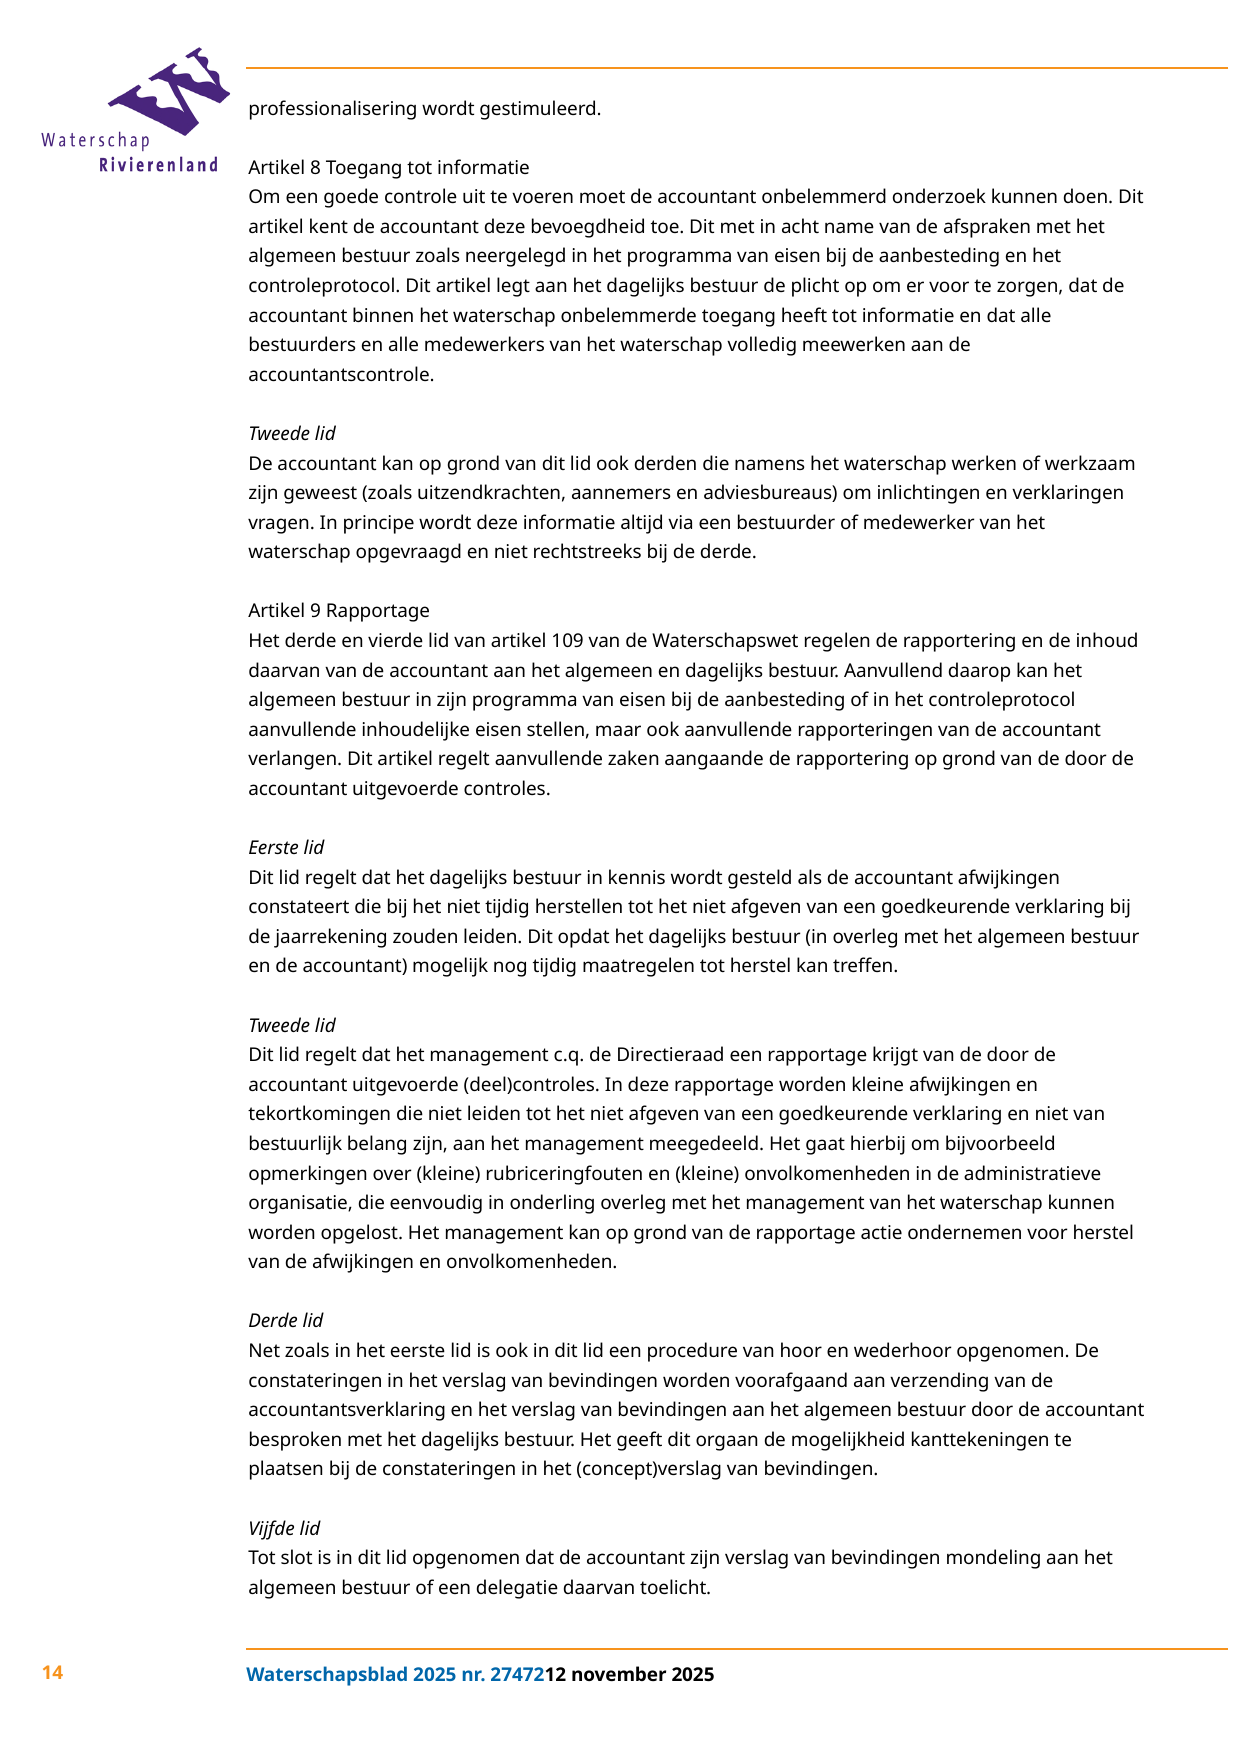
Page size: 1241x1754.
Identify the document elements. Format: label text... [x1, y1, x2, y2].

text Artikel 8 Toegang tot informatie [248, 154, 1152, 180]
text Derde lid [248, 1308, 1152, 1333]
text Om een goede controle uit te voeren moet de accountant onbelemmerd onderzoek kunnen doen. Dit artikel kent de accountant deze bevoegdheid toe. Dit met in acht name van de afspraken met het algemeen bestuur zoals neergelegd in het programma van eisen bij de aanbesteding en het controleprotocol. Dit artikel legt aan het dagelijks bestuur de plicht op om er voor te zorgen, dat de accountant binnen het waterschap onbelemmerde toegang heeft tot informatie en dat alle bestuurders en alle medewerkers van het waterschap volledig meewerken aan de accountantscontrole. [248, 183, 1152, 387]
text Tweede lid [248, 1012, 1152, 1038]
text Tot slot is in dit lid opgenomen dat de accountant zijn verslag van bevindingen mondeling aan het algemeen bestuur of een delegatie daarvan toelicht. [248, 1544, 1152, 1600]
picture [41, 47, 231, 172]
text Artikel 9 Rapportage [248, 598, 1152, 623]
text Dit lid regelt dat het management c.q. de Directieraad een rapportage krijgt van de door de accountant uitgevoerde (deel)controles. In deze rapportage worden kleine afwijkingen en tekortkomingen die niet leiden tot het niet afgeven van een goedkeurende verklaring en niet van bestuurlijk belang zijn, aan het management meegedeeld. Het gaat hierbij om bijvoorbeeld opmerkingen over (kleine) rubriceringfouten en (kleine) onvolkomenheden in de administratieve organisatie, die eenvoudig in onderling overleg met het management van het waterschap kunnen worden opgelost. Het management kan op grond van de rapportage actie ondernemen voor herstel van de afwijkingen en onvolkomenheden. [248, 1041, 1152, 1274]
text Net zoals in het eerste lid is ook in dit lid een procedure van hoor en wederhoor opgenomen. De constateringen in het verslag van bevindingen worden voorafgaand aan verzending van de accountantsverklaring en het verslag van bevindingen aan het algemeen bestuur door de accountant besproken met het dagelijks bestuur. Het geeft dit orgaan de mogelijkheid kanttekeningen te plaatsen bij de constateringen in het (concept)verslag van bevindingen. [248, 1337, 1152, 1481]
text De accountant kan op grond van dit lid ook derden die namens het waterschap werken of werkzaam zijn geweest (zoals uitzendkrachten, aannemers en adviesbureaus) om inlichtingen en verklaringen vragen. In principe wordt deze informatie altijd via een bestuurder of medewerker van het waterschap opgevraagd en niet rechtstreeks bij de derde. [248, 450, 1152, 564]
text Het derde en vierde lid van artikel 109 van de Waterschapswet regelen de rapportering en de inhoud daarvan van de accountant aan het algemeen en dagelijks bestuur. Aanvullend daarop kan het algemeen bestuur in zijn programma van eisen bij de aanbesteding of in het controleprotocol aanvullende inhoudelijke eisen stellen, maar ook aanvullende rapporteringen van de accountant verlangen. Dit artikel regelt aanvullende zaken aangaande de rapportering op grond van de door de accountant uitgevoerde controles. [248, 627, 1152, 801]
text Tweede lid [248, 420, 1152, 446]
text Eerste lid [248, 834, 1152, 860]
text Dit lid regelt dat het dagelijks bestuur in kennis wordt gesteld als de accountant afwijkingen constateert die bij het niet tijdig herstellen tot het niet afgeven van een goedkeurende verklaring bij de jaarrekening zouden leiden. Dit opdat het dagelijks bestuur (in overleg met het algemeen bestuur en de accountant) mogelijk nog tijdig maatregelen tot herstel kan treffen. [248, 864, 1152, 978]
text professionalisering wordt gestimuleerd. [248, 95, 1152, 121]
text Vijfde lid [248, 1515, 1152, 1541]
